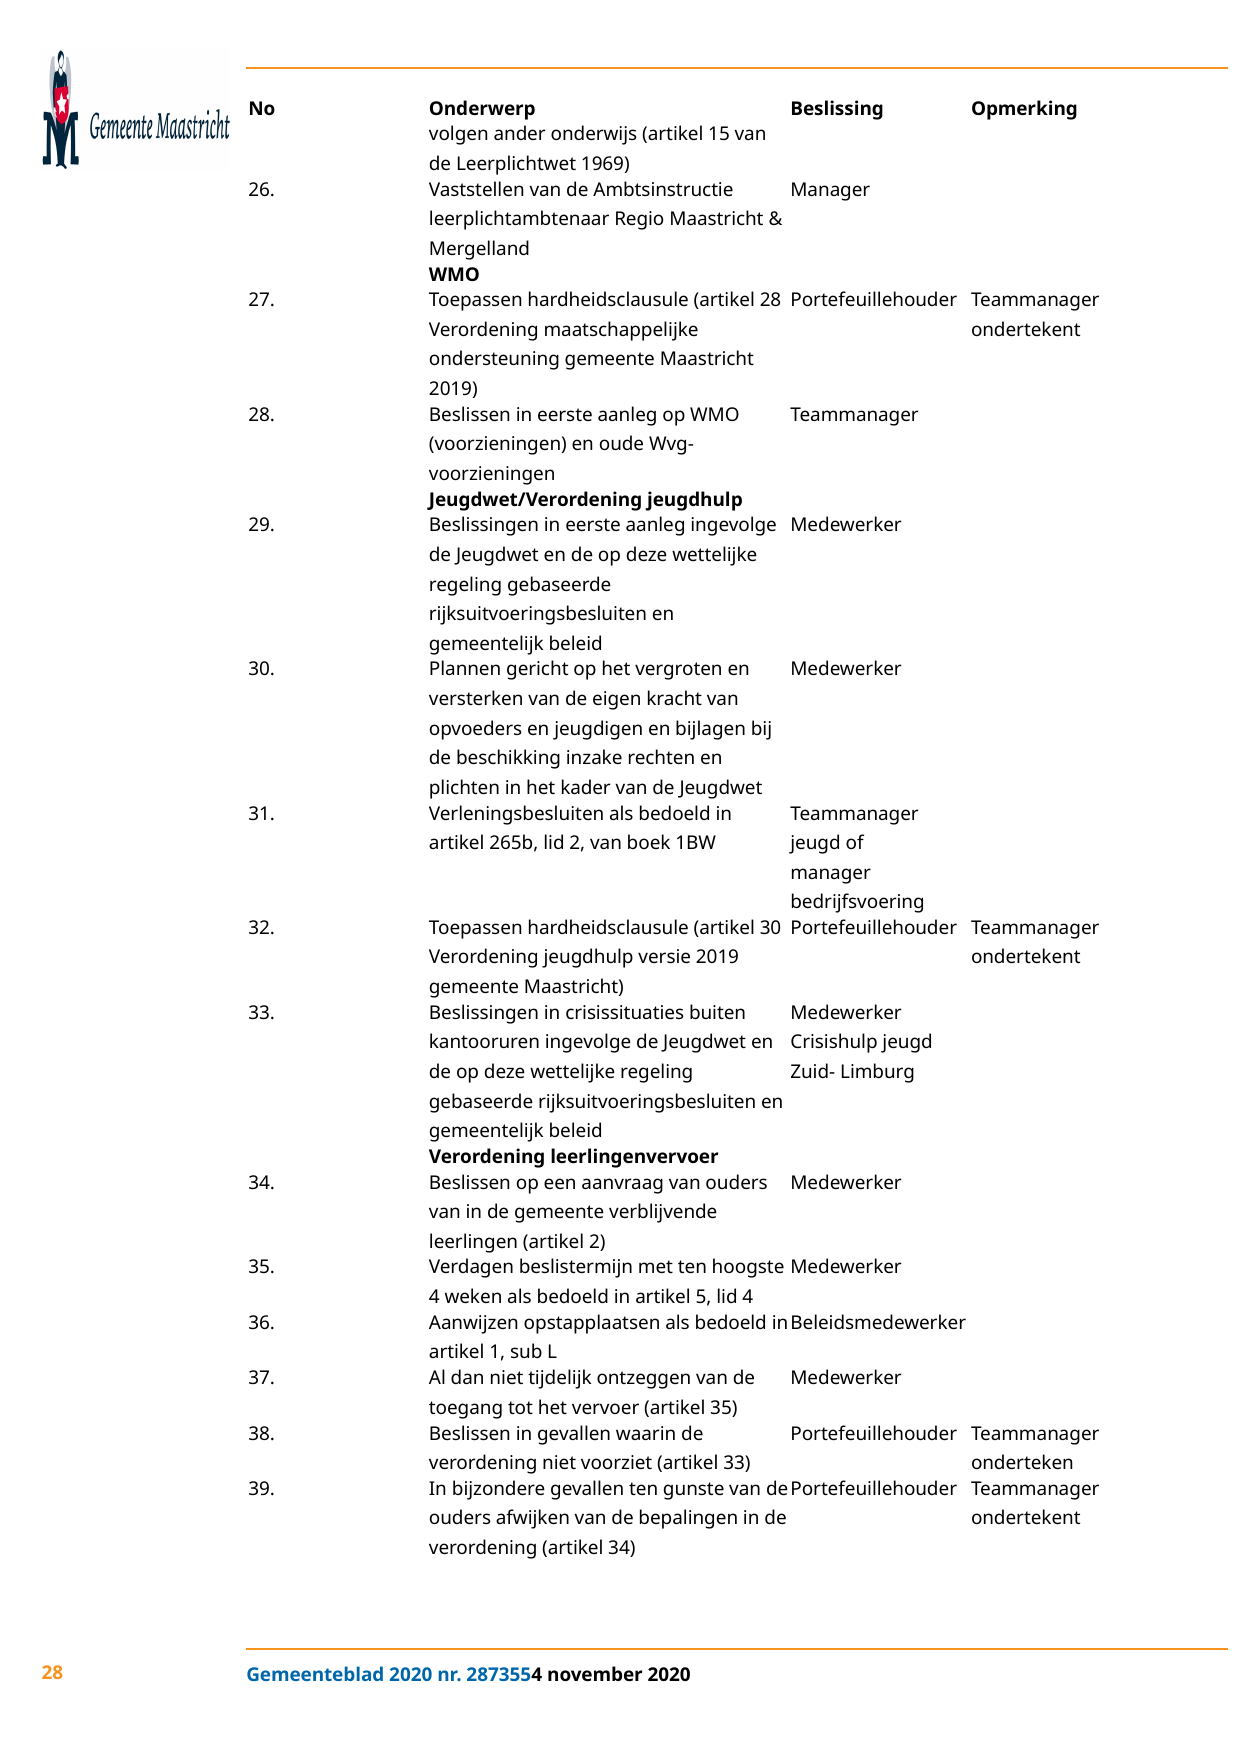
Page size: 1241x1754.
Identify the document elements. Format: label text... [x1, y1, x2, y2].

table_cell Beslissen in eerste aanleg op WMO (voorzieningen) en oude Wvg-voorzieningen [429, 401, 790, 486]
table_cell Plannen gericht op het vergroten en versterken van de eigen kracht van opvoeders en jeugdigen en bijlagen bij de beschikking inzake rechten en plichten in het kader van de Jeugdwet [429, 656, 790, 800]
table_cell Medewerker [790, 1254, 971, 1309]
table_cell Al dan niet tijdelijk ontzeggen van de toegang tot het vervoer (artikel 35) [429, 1364, 790, 1420]
table_cell [971, 1143, 1152, 1169]
table_cell Medewerker [790, 1169, 971, 1254]
table_cell [790, 486, 971, 512]
table_cell Portefeuillehouder [790, 286, 971, 401]
table_cell [248, 656, 429, 800]
table_cell volgen ander onderwijs (artikel 15 van de Leerplichtwet 1969) [429, 121, 790, 176]
table_cell Vaststellen van de Ambtsinstructie leerplichtambtenaar Regio Maastricht & Mergelland [429, 176, 790, 261]
table_cell Aanwijzen opstapplaatsen als bedoeld in artikel 1, sub L [429, 1309, 790, 1364]
table_cell Portefeuillehouder [790, 1475, 971, 1560]
table_cell [248, 999, 429, 1143]
table_cell Verordening leerlingenvervoer [429, 1143, 790, 1169]
table_cell [971, 1169, 1152, 1254]
table_cell Medewerker [790, 1364, 971, 1420]
table_cell Verdagen beslistermijn met ten hoogste 4 weken als bedoeld in artikel 5, lid 4 [429, 1254, 790, 1309]
table_header Onderwerp [429, 95, 790, 121]
table_cell Medewerker Crisishulp jeugd Zuid- Limburg [790, 999, 971, 1143]
table_cell Toepassen hardheidsclausule (artikel 28 Verordening maatschappelijke ondersteuning gemeente Maastricht 2019) [429, 286, 790, 401]
table_cell [790, 121, 971, 176]
table_cell [971, 401, 1152, 486]
table_cell Teammanager ondertekent [971, 1475, 1152, 1560]
table_header Opmerking [971, 95, 1152, 121]
table_cell Teammanager onderteken [971, 1420, 1152, 1475]
table_cell Medewerker [790, 656, 971, 800]
table_cell [248, 1475, 429, 1560]
table_cell [248, 800, 429, 914]
table_cell Verleningsbesluiten als bedoeld in artikel 265b, lid 2, van boek 1BW [429, 800, 790, 914]
table_cell [248, 121, 429, 176]
table_cell [790, 261, 971, 286]
table_cell [248, 1420, 429, 1475]
table_cell [248, 914, 429, 999]
table_cell [971, 486, 1152, 512]
table_cell Toepassen hardheidsclausule (artikel 30 Verordening jeugdhulp versie 2019 gemeente Maastricht) [429, 914, 790, 999]
table_cell Beslissen in gevallen waarin de verordening niet voorziet (artikel 33) [429, 1420, 790, 1475]
table_cell Beslissen op een aanvraag van ouders van in de gemeente verblijvende leerlingen (artikel 2) [429, 1169, 790, 1254]
table_cell Jeugdwet/Verordening jeugdhulp [429, 486, 790, 512]
table_cell [248, 176, 429, 261]
table_cell Portefeuillehouder [790, 1420, 971, 1475]
table_cell [971, 261, 1152, 286]
table_cell Beslissingen in crisissituaties buiten kantooruren ingevolge de Jeugdwet en de op deze wettelijke regeling gebaseerde rijksuitvoeringsbesluiten en gemeentelijk beleid [429, 999, 790, 1143]
table_cell [971, 512, 1152, 656]
table_cell Teammanager ondertekent [971, 286, 1152, 401]
table_cell [971, 800, 1152, 914]
table_cell Teammanager [790, 401, 971, 486]
table_cell WMO [429, 261, 790, 286]
table_header No [248, 95, 429, 121]
table_cell [971, 1309, 1152, 1364]
table_cell [971, 121, 1152, 176]
table_cell [971, 1254, 1152, 1309]
table_cell [248, 512, 429, 656]
table_cell [248, 286, 429, 401]
table_cell [248, 486, 429, 512]
table_cell Teammanager jeugd of manager bedrijfsvoering [790, 800, 971, 914]
table_header Beslissing [790, 95, 971, 121]
table_cell [248, 261, 429, 286]
table_cell Portefeuillehouder [790, 914, 971, 999]
table_cell [971, 999, 1152, 1143]
table_cell [248, 401, 429, 486]
table_cell [248, 1309, 429, 1364]
table_cell Medewerker [790, 512, 971, 656]
table_cell [248, 1169, 429, 1254]
table_cell In bijzondere gevallen ten gunste van de ouders afwijken van de bepalingen in de verordening (artikel 34) [429, 1475, 790, 1560]
picture [41, 47, 231, 172]
table_cell [971, 176, 1152, 261]
table_cell Beslissingen in eerste aanleg ingevolge de Jeugdwet en de op deze wettelijke regeling gebaseerde rijksuitvoeringsbesluiten en gemeentelijk beleid [429, 512, 790, 656]
table_cell [248, 1364, 429, 1420]
table_cell [971, 656, 1152, 800]
table_cell Teammanager ondertekent [971, 914, 1152, 999]
table_cell [971, 1364, 1152, 1420]
table_cell Beleidsmedewerker [790, 1309, 971, 1364]
table_cell [790, 1143, 971, 1169]
table_cell Manager [790, 176, 971, 261]
table_cell [248, 1143, 429, 1169]
table_cell [248, 1254, 429, 1309]
